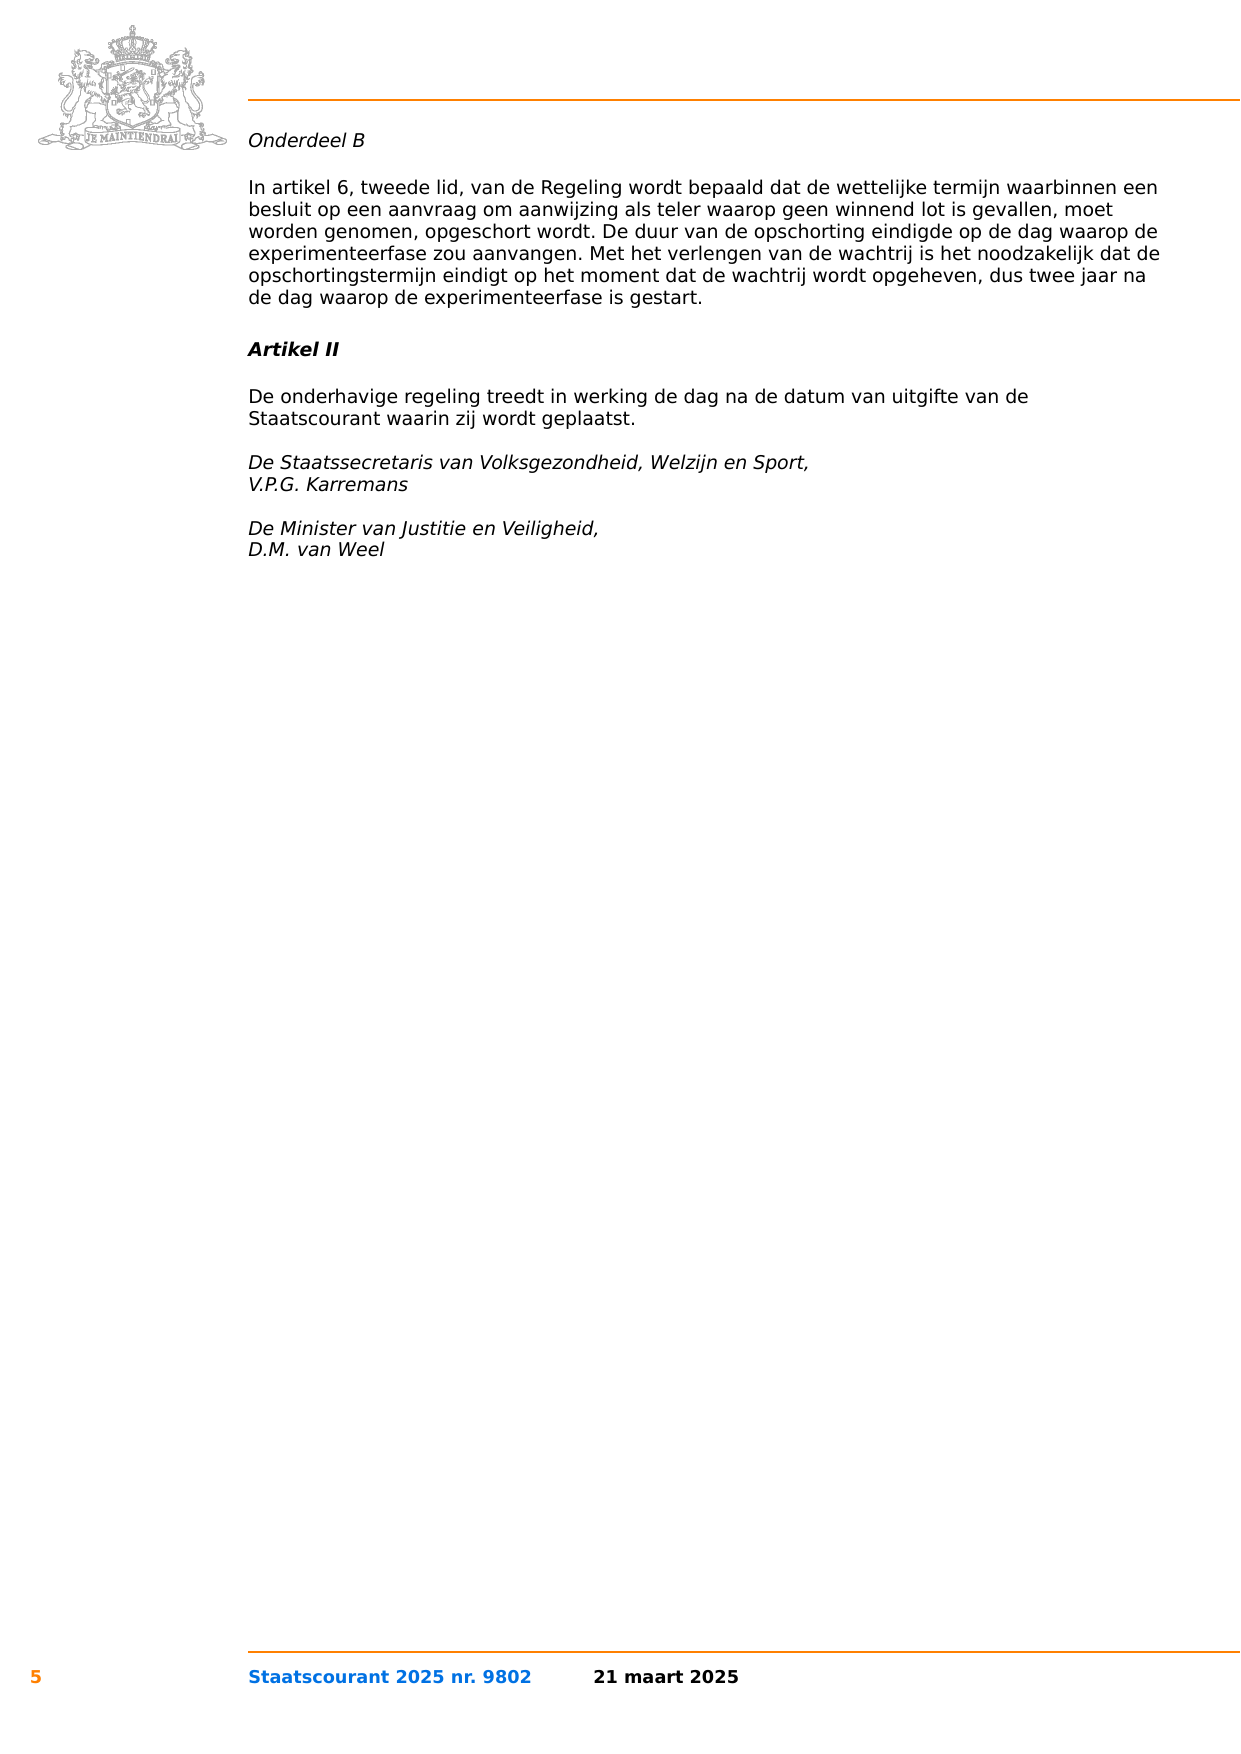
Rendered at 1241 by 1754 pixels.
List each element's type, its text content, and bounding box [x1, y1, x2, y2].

text De Staatssecretaris van Volksgezondheid, Welzijn en Sport, V.P.G. Karremans [248, 452, 1163, 496]
subtitle Onderdeel B [248, 130, 1163, 152]
picture [38, 25, 227, 150]
subtitle Artikel II [248, 339, 1163, 361]
text In artikel 6, tweede lid, van de Regeling wordt bepaald dat de wettelijke termijn waarbinnen een besluit op een aanvraag om aanwijzing als teler waarop geen winnend lot is gevallen, moet worden genomen, opgeschort wordt. De duur van de opschorting eindigde op de dag waarop de experimenteerfase zou aanvangen. Met het verlengen van de wachtrij is het noodzakelijk dat de opschortingstermijn eindigt op het moment dat de wachtrij wordt opgeheven, dus twee jaar na de dag waarop de experimenteerfase is gestart. [248, 177, 1163, 309]
text De Minister van Justitie en Veiligheid, D.M. van Weel [248, 517, 1163, 561]
text De onderhavige regeling treedt in werking de dag na de datum van uitgifte van de Staatscourant waarin zij wordt geplaatst. [248, 386, 1163, 430]
